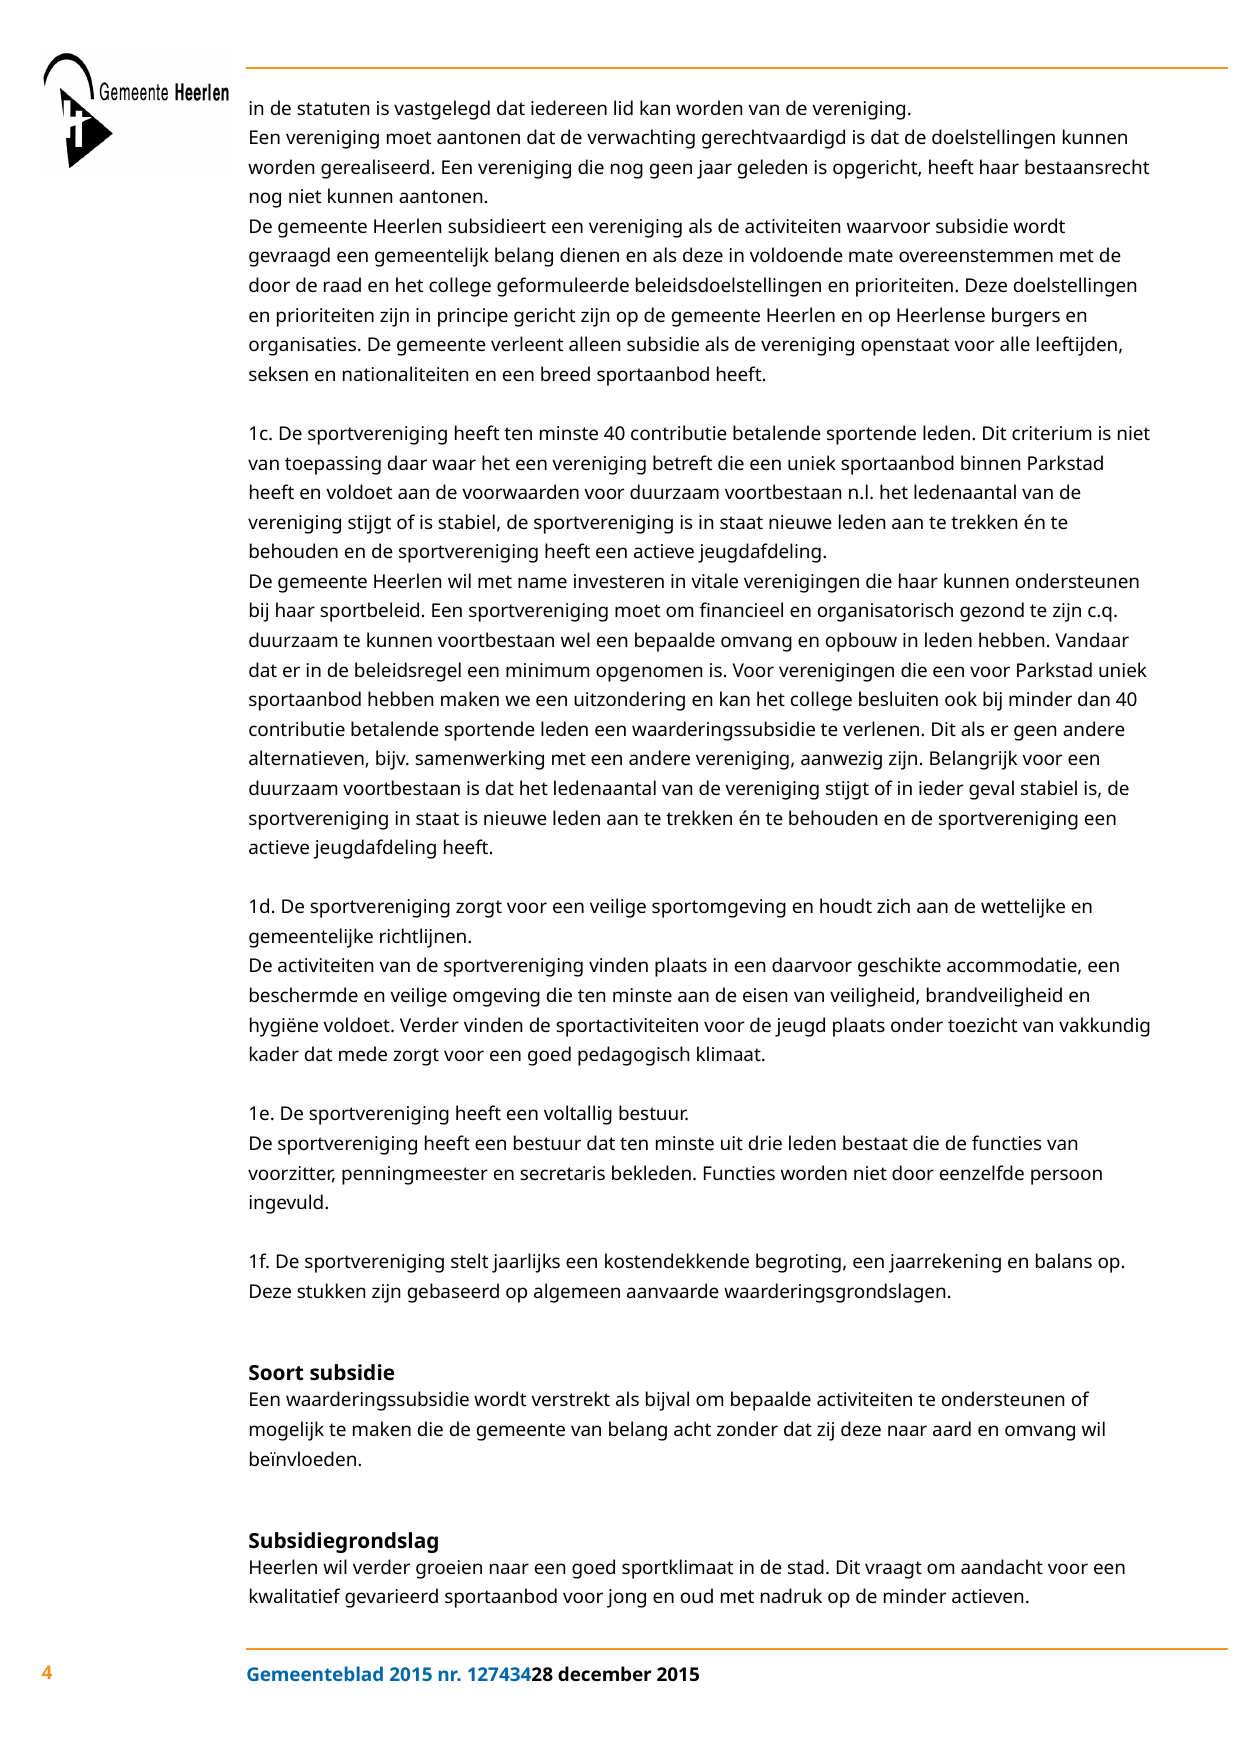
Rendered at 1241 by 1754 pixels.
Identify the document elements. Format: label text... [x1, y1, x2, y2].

picture [41, 47, 231, 172]
text 1f. De sportvereniging stelt jaarlijks een kostendekkende begroting, een jaarrekening en balans op. [248, 1248, 1152, 1274]
text Deze stukken zijn gebaseerd op algemeen aanvaarde waarderingsgrondslagen. [248, 1278, 1152, 1304]
text 1c. De sportvereniging heeft ten minste 40 contributie betalende sportende leden. Dit criterium is niet van toepassing daar waar het een vereniging betreft die een uniek sportaanbod binnen Parkstad heeft en voldoet aan de voorwaarden voor duurzaam voortbestaan n.l. het ledenaantal van de vereniging stijgt of is stabiel, de sportvereniging is in staat nieuwe leden aan te trekken én te behouden en de sportvereniging heeft een actieve jeugdafdeling. [248, 420, 1152, 564]
text Subsidiegrondslag [248, 1526, 1152, 1554]
text Heerlen wil verder groeien naar een goed sportklimaat in de stad. Dit vraagt om aandacht voor een kwalitatief gevarieerd sportaanbod voor jong en oud met nadruk op de minder actieven. [248, 1554, 1152, 1609]
text 1e. De sportvereniging heeft een voltallig bestuur. [248, 1101, 1152, 1126]
text De sportvereniging heeft een bestuur dat ten minste uit drie leden bestaat die de functies van voorzitter, penningmeester en secretaris bekleden. Functies worden niet door eenzelfde persoon ingevuld. [248, 1130, 1152, 1215]
text De gemeente Heerlen subsidieert een vereniging als de activiteiten waarvoor subsidie wordt gevraagd een gemeentelijk belang dienen en als deze in voldoende mate overeenstemmen met de door de raad en het college geformuleerde beleidsdoelstellingen en prioriteiten. Deze doelstellingen en prioriteiten zijn in principe gericht zijn op de gemeente Heerlen en op Heerlense burgers en organisaties. De gemeente verleent alleen subsidie als de vereniging openstaat voor alle leeftijden, seksen en nationaliteiten en een breed sportaanbod heeft. [248, 213, 1152, 387]
text in de statuten is vastgelegd dat iedereen lid kan worden van de vereniging. [248, 95, 1152, 121]
text De gemeente Heerlen wil met name investeren in vitale verenigingen die haar kunnen ondersteunen bij haar sportbeleid. Een sportvereniging moet om financieel en organisatorisch gezond te zijn c.q. duurzaam te kunnen voortbestaan wel een bepaalde omvang en opbouw in leden hebben. Vandaar dat er in de beleidsregel een minimum opgenomen is. Voor verenigingen die een voor Parkstad uniek sportaanbod hebben maken we een uitzondering en kan het college besluiten ook bij minder dan 40 contributie betalende sportende leden een waarderingssubsidie te verlenen. Dit als er geen andere alternatieven, bijv. samenwerking met een andere vereniging, aanwezig zijn. Belangrijk voor een duurzaam voortbestaan is dat het ledenaantal van de vereniging stijgt of in ieder geval stabiel is, de sportvereniging in staat is nieuwe leden aan te trekken én te behouden en de sportvereniging een actieve jeugdafdeling heeft. [248, 568, 1152, 860]
text Een waarderingssubsidie wordt verstrekt als bijval om bepaalde activiteiten te ondersteunen of mogelijk te maken die de gemeente van belang acht zonder dat zij deze naar aard en omvang wil beïnvloeden. [248, 1387, 1152, 1471]
text 1d. De sportvereniging zorgt voor een veilige sportomgeving en houdt zich aan de wettelijke en gemeentelijke richtlijnen. [248, 893, 1152, 949]
text Soort subsidie [248, 1358, 1152, 1387]
text Een vereniging moet aantonen dat de verwachting gerechtvaardigd is dat de doelstellingen kunnen worden gerealiseerd. Een vereniging die nog geen jaar geleden is opgericht, heeft haar bestaansrecht nog niet kunnen aantonen. [248, 124, 1152, 209]
text De activiteiten van de sportvereniging vinden plaats in een daarvoor geschikte accommodatie, een beschermde en veilige omgeving die ten minste aan de eisen van veiligheid, brandveiligheid en hygiëne voldoet. Verder vinden de sportactiviteiten voor de jeugd plaats onder toezicht van vakkundig kader dat mede zorgt voor een goed pedagogisch klimaat. [248, 953, 1152, 1067]
